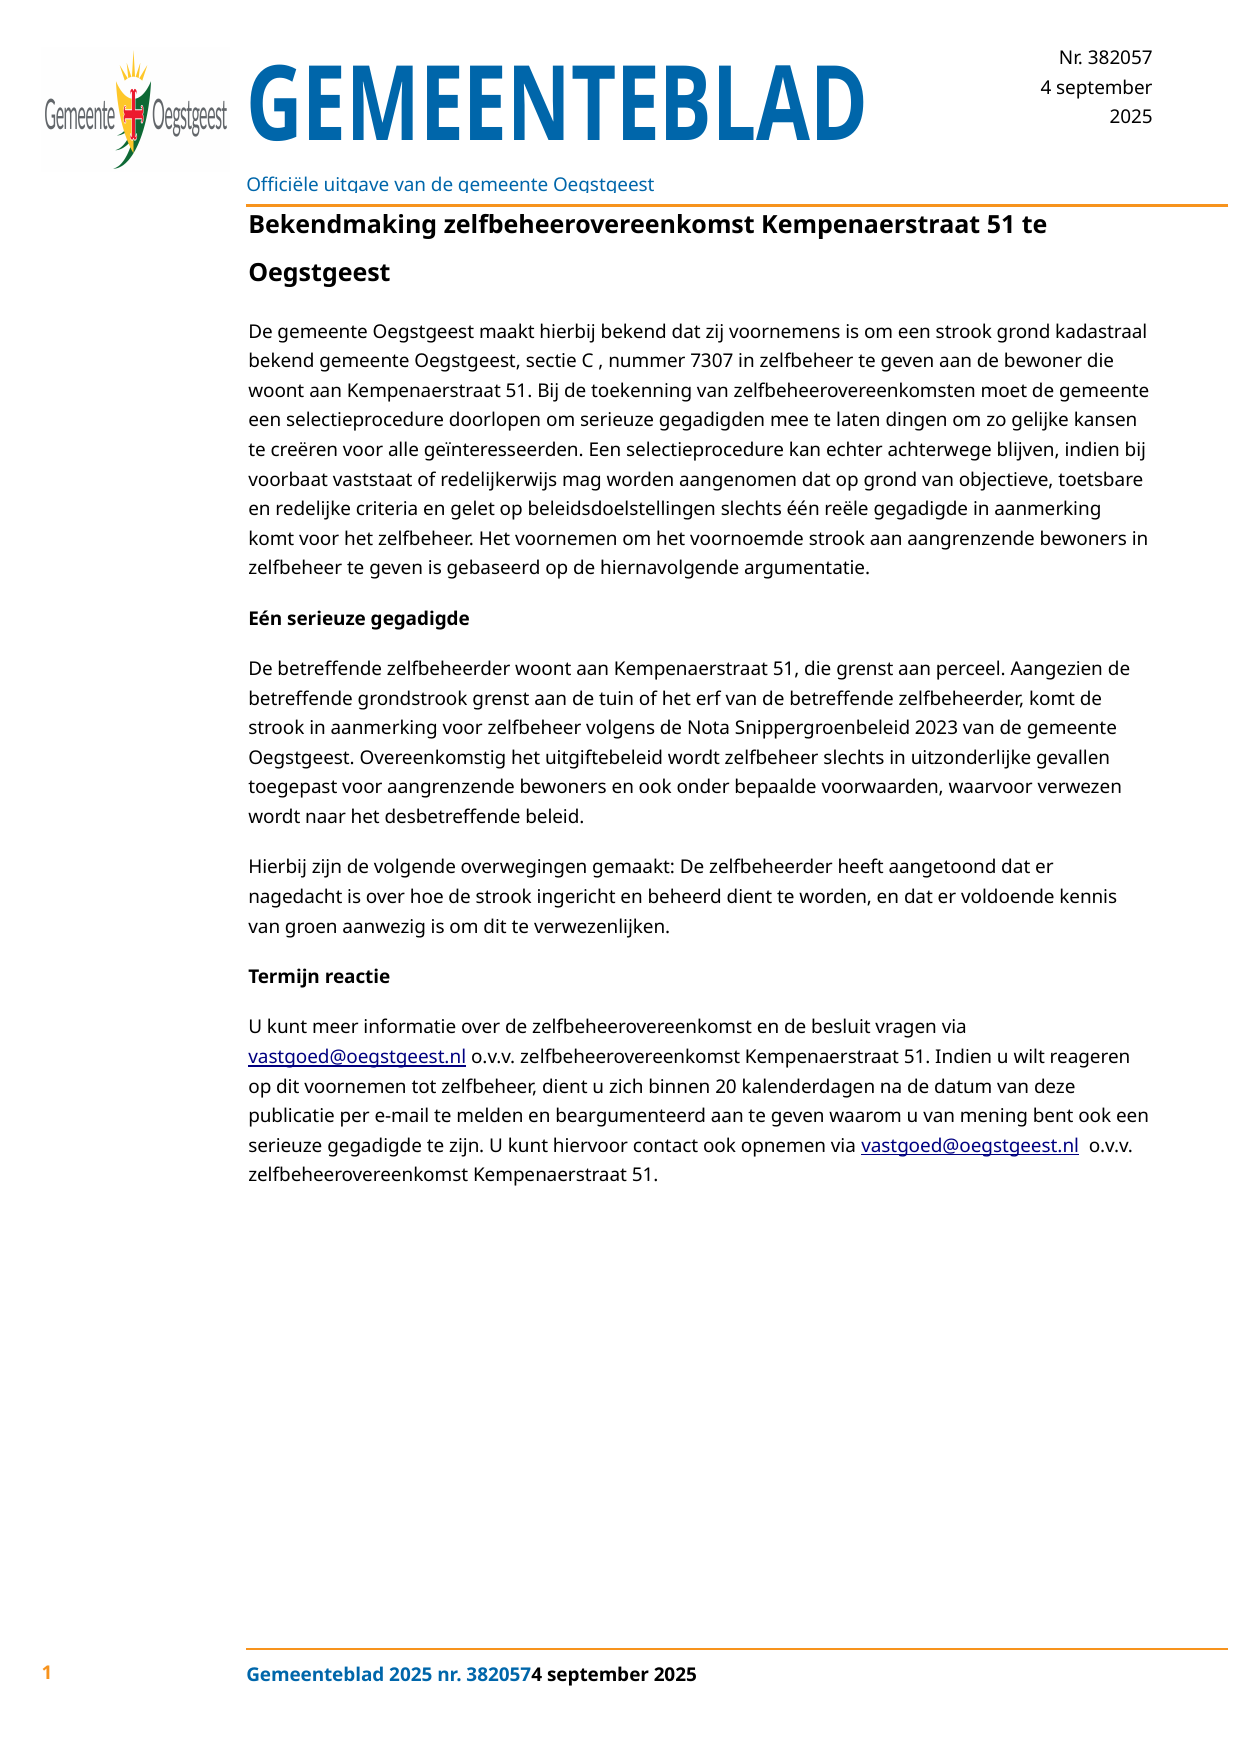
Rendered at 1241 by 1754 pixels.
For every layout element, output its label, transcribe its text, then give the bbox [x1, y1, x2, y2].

text Termijn reactie [248, 963, 1152, 989]
picture [41, 47, 231, 172]
text U kunt meer informatie over de zelfbeheerovereenkomst en de besluit vragen via vastgoed@oegstgeest.nl o.v.v. zelfbeheerovereenkomst Kempenaerstraat 51. Indien u wilt reageren op dit voornemen tot zelfbeheer, dient u zich binnen 20 kalenderdagen na de datum van deze publicatie per e-mail te melden en beargumenteerd aan te geven waarom u van mening bent ook een serieuze gegadigde te zijn. U kunt hiervoor contact ook opnemen via vastgoed@oegstgeest.nl o.v.v. zelfbeheerovereenkomst Kempenaerstraat 51. [248, 1014, 1152, 1187]
text De betreffende zelfbeheerder woont aan Kempenaerstraat 51, die grenst aan perceel. Aangezien de betreffende grondstrook grenst aan de tuin of het erf van de betreffende zelfbeheerder, komt de strook in aanmerking voor zelfbeheer volgens de Nota Snippergroenbeleid 2023 van de gemeente Oegstgeest. Overeenkomstig het uitgiftebeleid wordt zelfbeheer slechts in uitzonderlijke gevallen toegepast voor aangrenzende bewoners en ook onder bepaalde voorwaarden, waarvoor verwezen wordt naar het desbetreffende beleid. [248, 655, 1152, 829]
text Bekendmaking zelfbeheerovereenkomst Kempenaerstraat 51 te Oegstgeest [248, 207, 1152, 288]
text De gemeente Oegstgeest maakt hierbij bekend dat zij voornemens is om een strook grond kadastraal bekend gemeente Oegstgeest, sectie C , nummer 7307 in zelfbeheer te geven aan de bewoner die woont aan Kempenaerstraat 51. Bij de toekenning van zelfbeheerovereenkomsten moet de gemeente een selectieprocedure doorlopen om serieuze gegadigden mee te laten dingen om zo gelijke kansen te creëren voor alle geïnteresseerden. Een selectieprocedure kan echter achterwege blijven, indien bij voorbaat vaststaat of redelijkerwijs mag worden aangenomen dat op grond van objectieve, toetsbare en redelijke criteria en gelet op beleidsdoelstellingen slechts één reële gegadigde in aanmerking komt voor het zelfbeheer. Het voornemen om het voornoemde strook aan aangrenzende bewoners in zelfbeheer te geven is gebaseerd op de hiernavolgende argumentatie. [248, 318, 1152, 580]
text Hierbij zijn de volgende overwegingen gemaakt: De zelfbeheerder heeft aangetoond dat er nagedacht is over hoe de strook ingericht en beheerd dient te worden, en dat er voldoende kennis van groen aanwezig is om dit te verwezenlijken. [248, 854, 1152, 939]
text Eén serieuze gegadigde [248, 605, 1152, 631]
